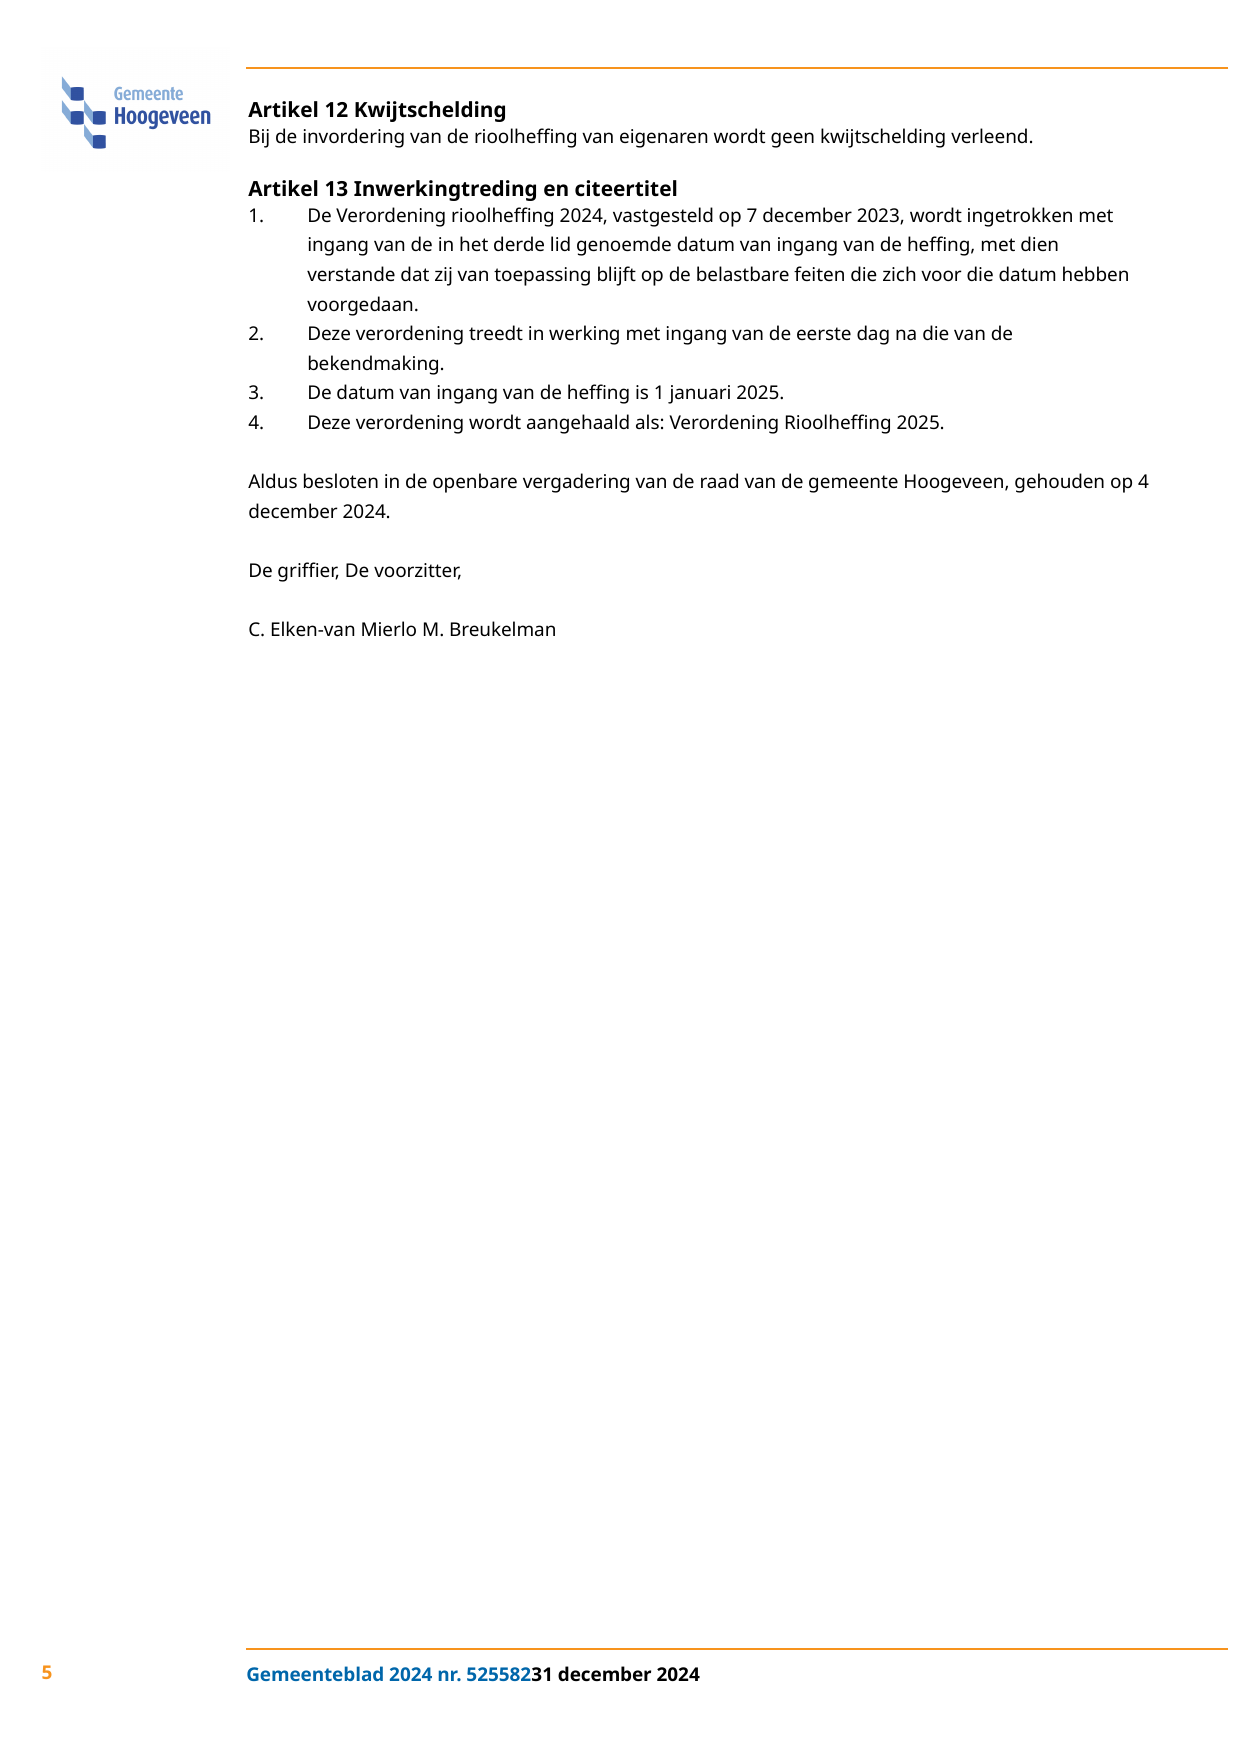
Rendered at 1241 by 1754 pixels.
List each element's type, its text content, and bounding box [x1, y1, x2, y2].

text Artikel 13 Inwerkingtreding en citeertitel [248, 174, 1152, 202]
text C. Elken-van Mierlo M. Breukelman [248, 616, 1152, 642]
list Deze verordening wordt aangehaald als: Verordening Rioolheffing 2025. [248, 409, 1152, 435]
text De griffier, De voorzitter, [248, 557, 1152, 583]
list De datum van ingang van de heffing is 1 januari 2025. [248, 379, 1152, 405]
picture [41, 47, 231, 172]
list Deze verordening treedt in werking met ingang van de eerste dag na die van de bekendmaking. [248, 320, 1152, 376]
list De Verordening rioolheffing 2024, vastgesteld op 7 december 2023, wordt ingetrokken met ingang van de in het derde lid genoemde datum van ingang van de heffing, met dien verstande dat zij van toepassing blijft op de belastbare feiten die zich voor die datum hebben voorgedaan. [248, 202, 1152, 317]
text Bij de invordering van de rioolheffing van eigenaren wordt geen kwijtschelding verleend. [248, 123, 1152, 149]
text Aldus besloten in de openbare vergadering van de raad van de gemeente Hoogeveen, gehouden op 4 december 2024. [248, 468, 1152, 524]
text Artikel 12 Kwijtschelding [248, 95, 1152, 123]
